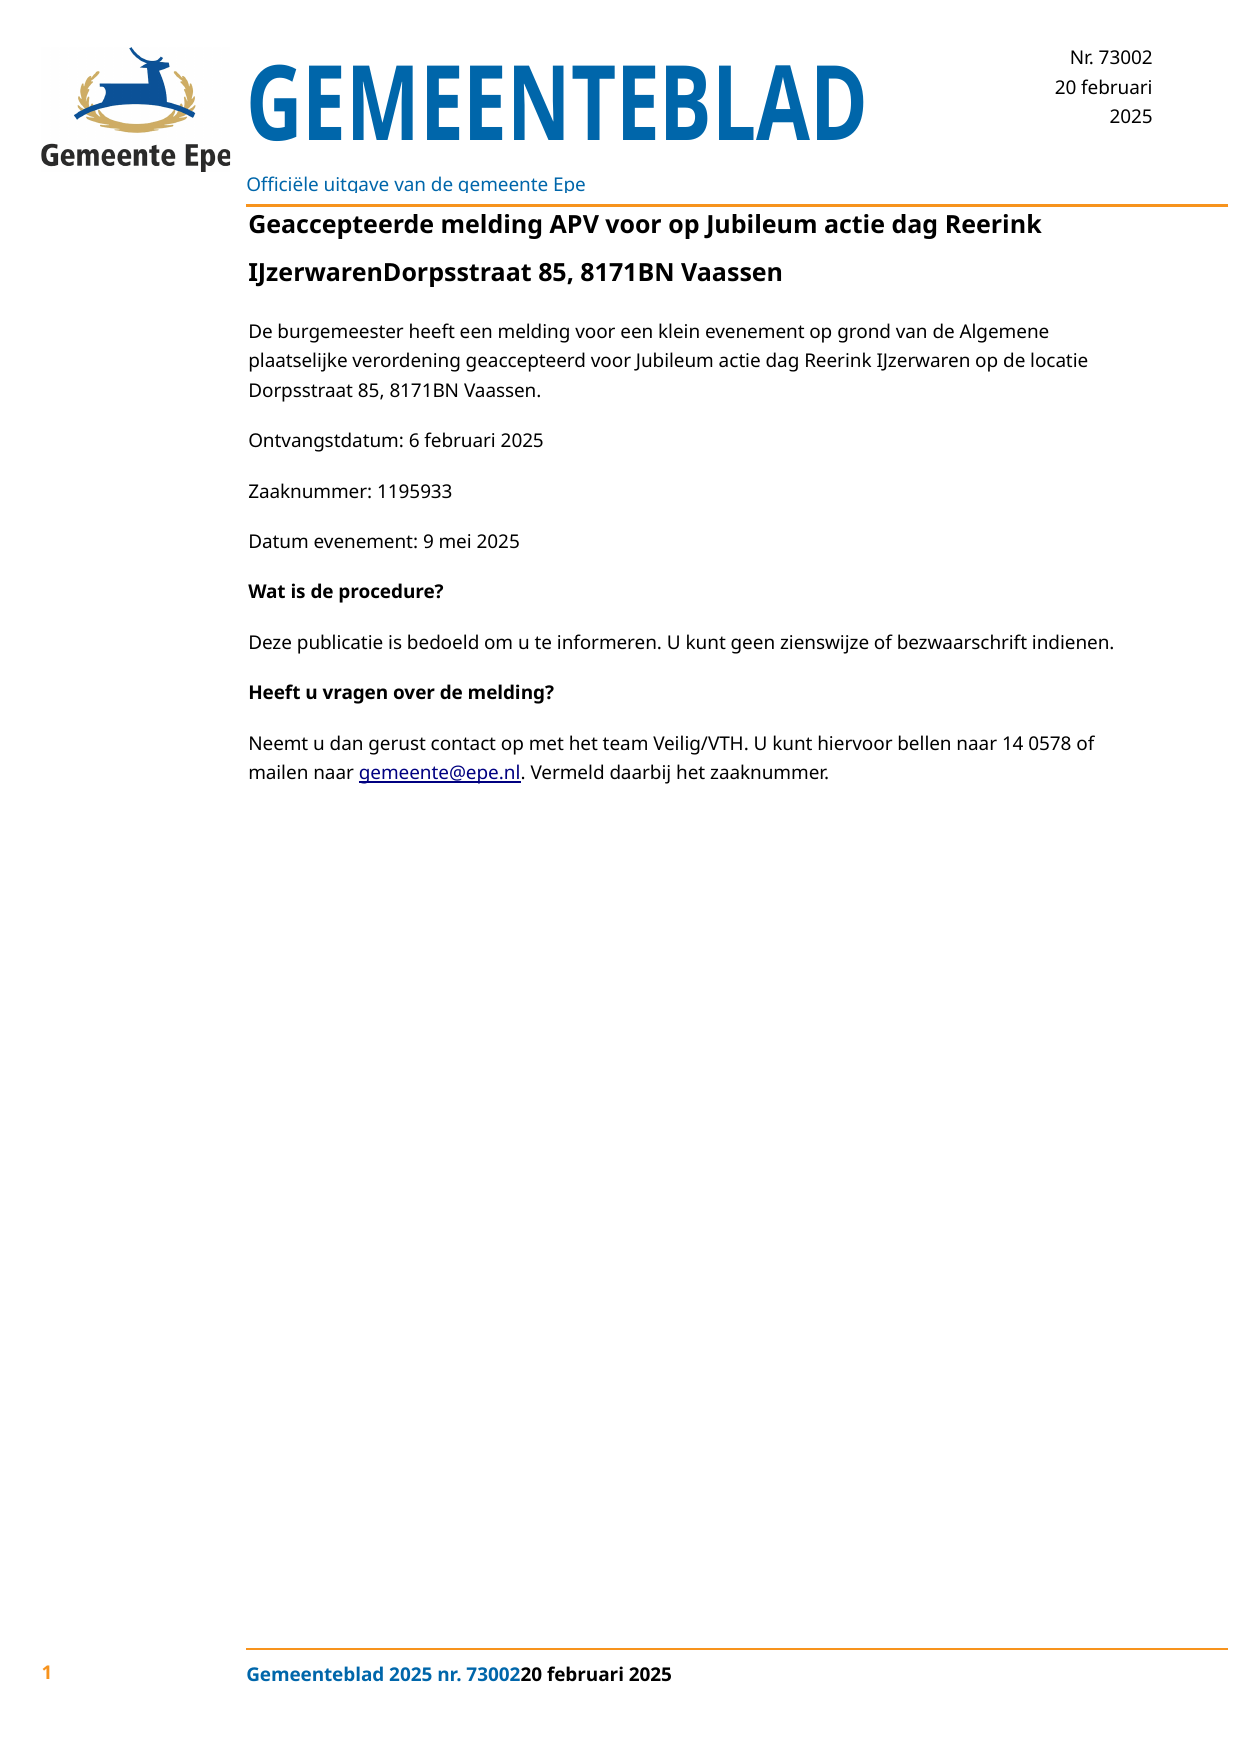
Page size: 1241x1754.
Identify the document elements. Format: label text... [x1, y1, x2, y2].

text Neemt u dan gerust contact op met het team Veilig/VTH. U kunt hiervoor bellen naar 14 0578 of mailen naar gemeente@epe.nl. Vermeld daarbij het zaaknummer. [248, 730, 1152, 785]
text De burgemeester heeft een melding voor een klein evenement op grond van de Algemene plaatselijke verordening geaccepteerd voor Jubileum actie dag Reerink IJzerwaren op de locatie Dorpsstraat 85, 8171BN Vaassen. [248, 318, 1152, 403]
text Datum evenement: 9 mei 2025 [248, 528, 1152, 554]
text Wat is de procedure? [248, 579, 1152, 604]
text Geaccepteerde melding APV voor op Jubileum actie dag Reerink IJzerwarenDorpsstraat 85, 8171BN Vaassen [248, 207, 1152, 288]
text Zaaknummer: 1195933 [248, 478, 1152, 504]
text Heeft u vragen over de melding? [248, 679, 1152, 705]
picture [41, 47, 231, 172]
text Ontvangstdatum: 6 februari 2025 [248, 427, 1152, 453]
text Deze publicatie is bedoeld om u te informeren. U kunt geen zienswijze of bezwaarschrift indienen. [248, 629, 1152, 655]
